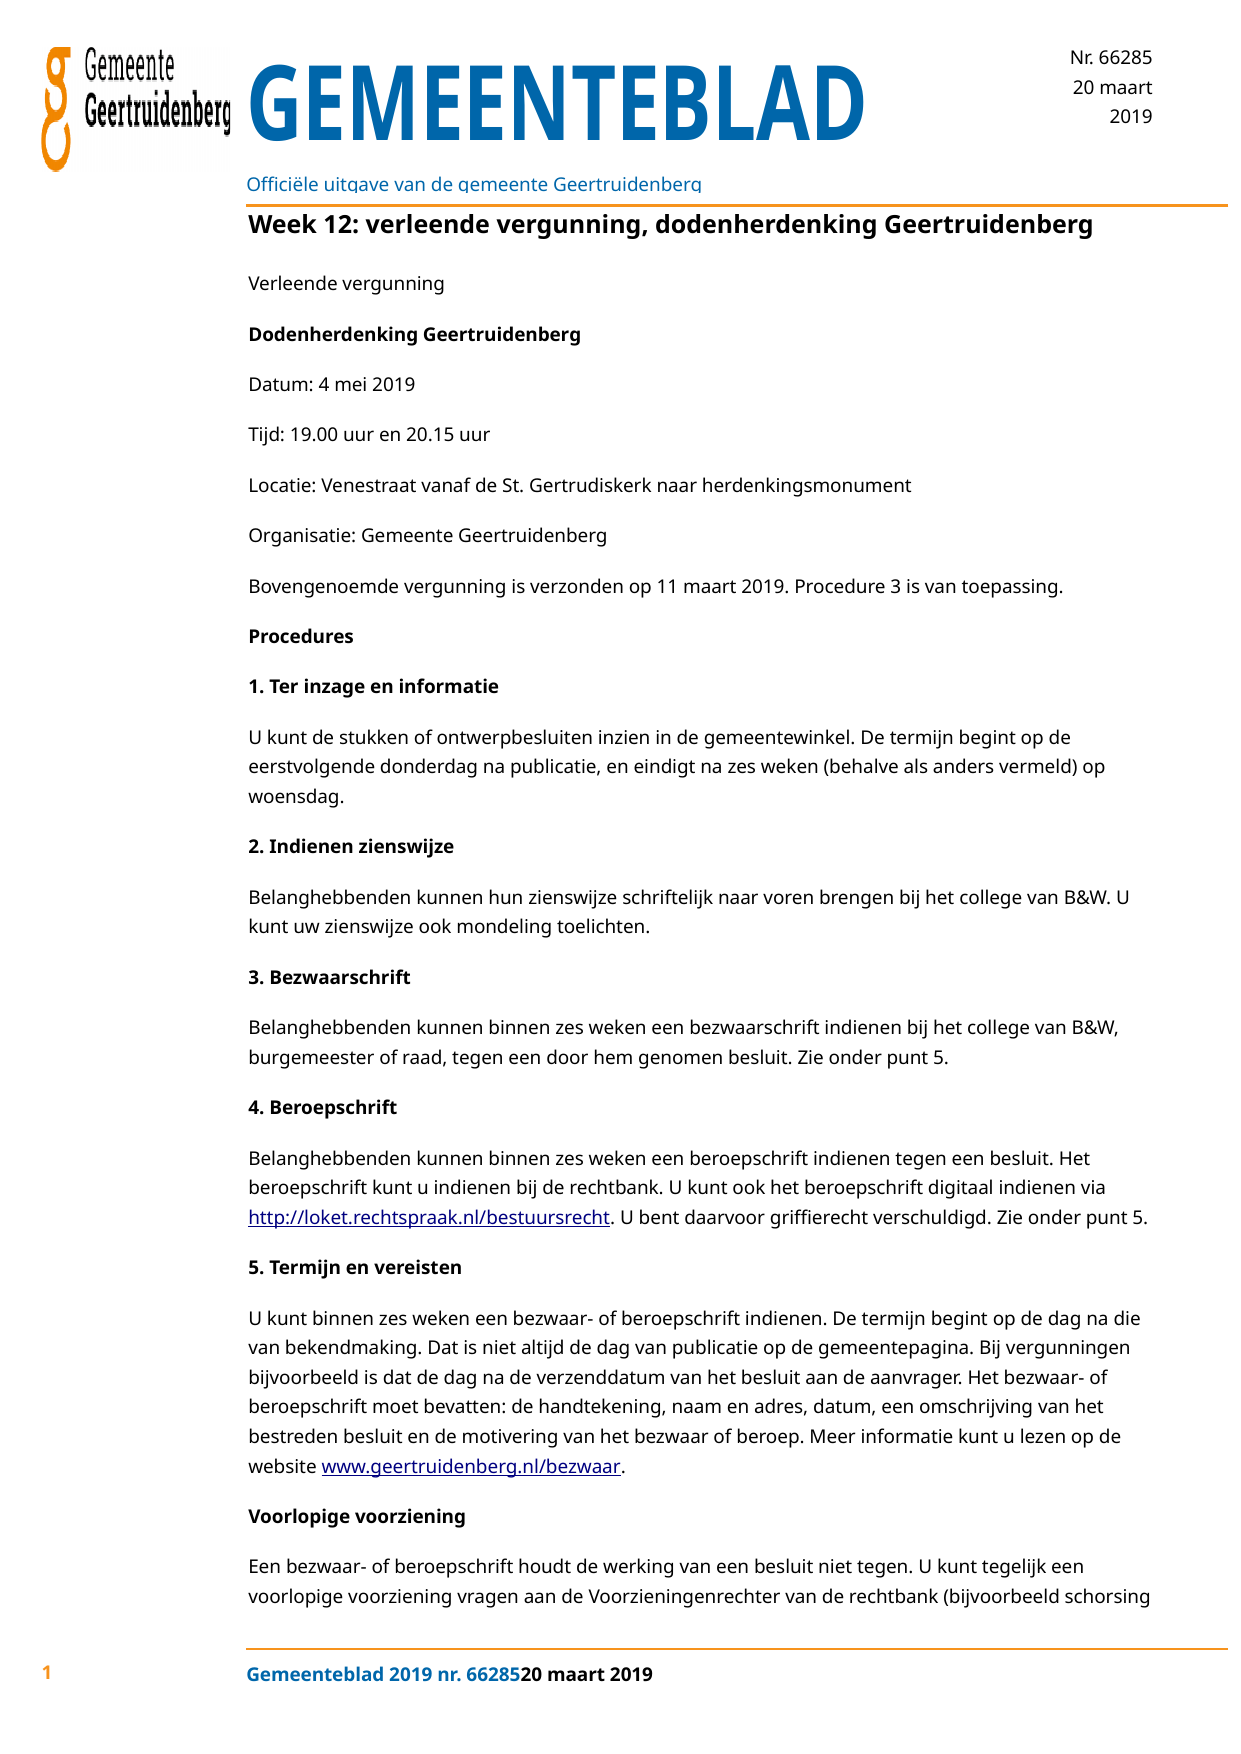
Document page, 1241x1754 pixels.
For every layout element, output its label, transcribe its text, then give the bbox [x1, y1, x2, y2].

text Belanghebbenden kunnen binnen zes weken een bezwaarschrift indienen bij het college van B&W, burgemeester of raad, tegen een door hem genomen besluit. Zie onder punt 5. [248, 1014, 1152, 1070]
text Belanghebbenden kunnen hun zienswijze schriftelijk naar voren brengen bij het college van B&W. U kunt uw zienswijze ook mondeling toelichten. [248, 884, 1152, 939]
text 4. Beroepschrift [248, 1094, 1152, 1120]
text 1. Ter inzage en informatie [248, 674, 1152, 699]
text 5. Termijn en vereisten [248, 1254, 1152, 1280]
picture [41, 47, 231, 172]
text Belanghebbenden kunnen binnen zes weken een beroepschrift indienen tegen een besluit. Het beroepschrift kunt u indienen bij de rechtbank. U kunt ook het beroepschrift digitaal indienen via http://loket.rechtspraak.nl/bestuursrecht. U bent daarvoor griffierecht verschuldigd. Zie onder punt 5. [248, 1145, 1152, 1230]
text Locatie: Venestraat vanaf de St. Gertrudiskerk naar herdenkingsmonument [248, 472, 1152, 498]
text Datum: 4 mei 2019 [248, 371, 1152, 397]
text Voorlopige voorziening [248, 1503, 1152, 1529]
text Bovengenoemde vergunning is verzonden op 11 maart 2019. Procedure 3 is van toepassing. [248, 573, 1152, 598]
text Procedures [248, 623, 1152, 649]
text Tijd: 19.00 uur en 20.15 uur [248, 422, 1152, 447]
text Week 12: verleende vergunning, dodenherdenking Geertruidenberg [248, 207, 1152, 241]
text U kunt binnen zes weken een bezwaar- of beroepschrift indienen. De termijn begint op de dag na die van bekendmaking. Dat is niet altijd de dag van publicatie op de gemeentepagina. Bij vergunningen bijvoorbeeld is dat de dag na de verzenddatum van het besluit aan de aanvrager. Het bezwaar- of beroepschrift moet bevatten: de handtekening, naam en adres, datum, een omschrijving van het bestreden besluit en de motivering van het bezwaar of beroep. Meer informatie kunt u lezen op de website www.geertruidenberg.nl/bezwaar. [248, 1305, 1152, 1478]
text 2. Indienen zienswijze [248, 834, 1152, 859]
text Verleende vergunning [248, 270, 1152, 296]
text 3. Bezwaarschrift [248, 964, 1152, 990]
text Organisatie: Gemeente Geertruidenberg [248, 522, 1152, 548]
text Een bezwaar- of beroepschrift houdt de werking van een besluit niet tegen. U kunt tegelijk een voorlopige voorziening vragen aan de Voorzieningenrechter van de rechtbank (bijvoorbeeld schorsing [248, 1554, 1152, 1609]
text Dodenherdenking Geertruidenberg [248, 321, 1152, 346]
text U kunt de stukken of ontwerpbesluiten inzien in de gemeentewinkel. De termijn begint op de eerstvolgende donderdag na publicatie, en eindigt na zes weken (behalve als anders vermeld) op woensdag. [248, 724, 1152, 809]
